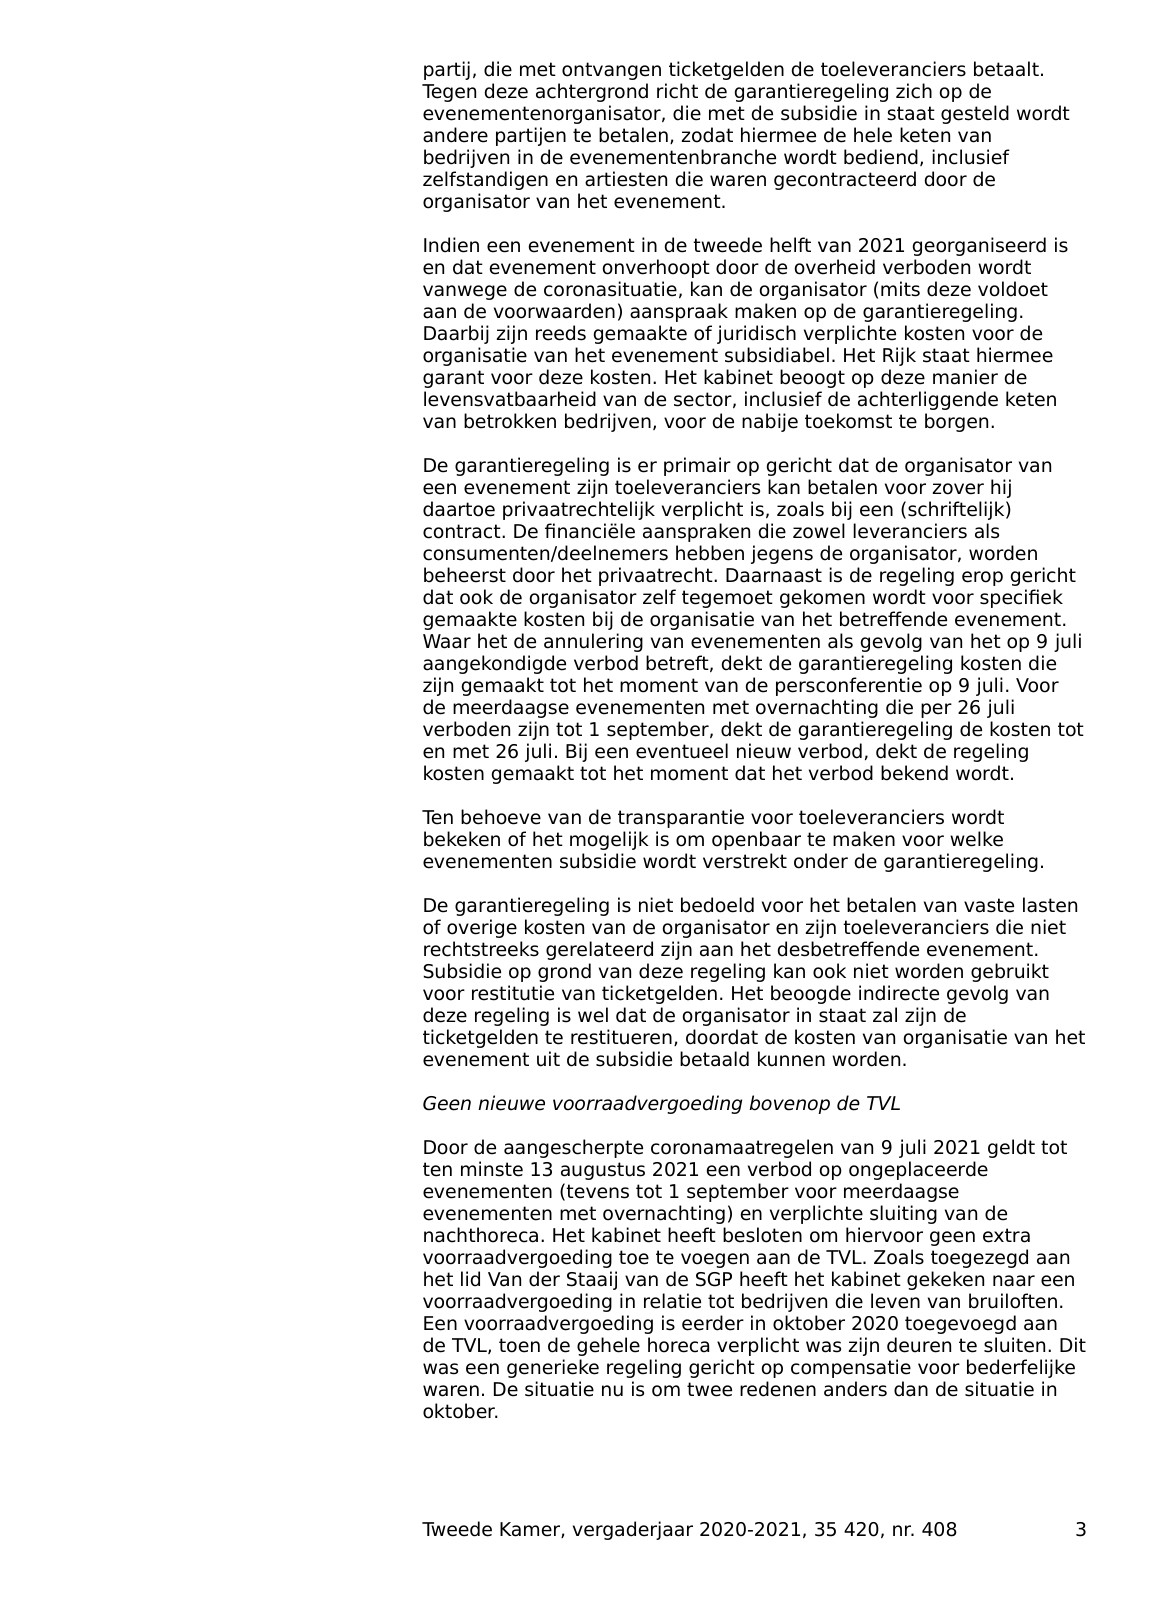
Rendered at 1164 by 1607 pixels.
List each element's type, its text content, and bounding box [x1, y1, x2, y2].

text De garantieregeling is er primair op gericht dat de organisator van een evenement zijn toeleveranciers kan betalen voor zover hij daartoe privaatrechtelijk verplicht is, zoals bij een (schriftelijk) contract. De financiële aanspraken die zowel leveranciers als consumenten/deelnemers hebben jegens de organisator, worden beheerst door het privaatrecht. Daarnaast is de regeling erop gericht dat ook de organisator zelf tegemoet gekomen wordt voor specifiek gemaakte kosten bij de organisatie van het betreffende evenement. Waar het de annulering van evenementen als gevolg van het op 9 juli aangekondigde verbod betreft, dekt de garantieregeling kosten die zijn gemaakt tot het moment van de persconferentie op 9 juli. Voor de meerdaagse evenementen met overnachting die per 26 juli verboden zijn tot 1 september, dekt de garantieregeling de kosten tot en met 26 juli. Bij een eventueel nieuw verbod, dekt de regeling kosten gemaakt tot het moment dat het verbod bekend wordt. [422, 455, 1087, 785]
text Door de aangescherpte coronamaatregelen van 9 juli 2021 geldt tot ten minste 13 augustus 2021 een verbod op ongeplaceerde evenementen (tevens tot 1 september voor meerdaagse evenementen met overnachting) en verplichte sluiting van de nachthoreca. Het kabinet heeft besloten om hiervoor geen extra voorraadvergoeding toe te voegen aan de TVL. Zoals toegezegd aan het lid Van der Staaij van de SGP heeft het kabinet gekeken naar een voorraadvergoeding in relatie tot bedrijven die leven van bruiloften. Een voorraadvergoeding is eerder in oktober 2020 toegevoegd aan de TVL, toen de gehele horeca verplicht was zijn deuren te sluiten. Dit was een generieke regeling gericht op compensatie voor bederfelijke waren. De situatie nu is om twee redenen anders dan de situatie in oktober. [422, 1137, 1087, 1423]
subtitle Geen nieuwe voorraadvergoeding bovenop de TVL [422, 1093, 1087, 1115]
text De garantieregeling is niet bedoeld voor het betalen van vaste lasten of overige kosten van de organisator en zijn toeleveranciers die niet rechtstreeks gerelateerd zijn aan het desbetreffende evenement. Subsidie op grond van deze regeling kan ook niet worden gebruikt voor restitutie van ticketgelden. Het beoogde indirecte gevolg van deze regeling is wel dat de organisator in staat zal zijn de ticketgelden te restitueren, doordat de kosten van organisatie van het evenement uit de subsidie betaald kunnen worden. [422, 895, 1087, 1071]
text partij, die met ontvangen ticketgelden de toeleveranciers betaalt. Tegen deze achtergrond richt de garantieregeling zich op de evenementenorganisator, die met de subsidie in staat gesteld wordt andere partijen te betalen, zodat hiermee de hele keten van bedrijven in de evenementenbranche wordt bediend, inclusief zelfstandigen en artiesten die waren gecontracteerd door de organisator van het evenement. [422, 59, 1087, 213]
text Indien een evenement in de tweede helft van 2021 georganiseerd is en dat evenement onverhoopt door de overheid verboden wordt vanwege de coronasituatie, kan de organisator (mits deze voldoet aan de voorwaarden) aanspraak maken op de garantieregeling. Daarbij zijn reeds gemaakte of juridisch verplichte kosten voor de organisatie van het evenement subsidiabel. Het Rijk staat hiermee garant voor deze kosten. Het kabinet beoogt op deze manier de levensvatbaarheid van de sector, inclusief de achterliggende keten van betrokken bedrijven, voor de nabije toekomst te borgen. [422, 235, 1087, 433]
text Ten behoeve van de transparantie voor toeleveranciers wordt bekeken of het mogelijk is om openbaar te maken voor welke evenementen subsidie wordt verstrekt onder de garantieregeling. [422, 807, 1087, 873]
